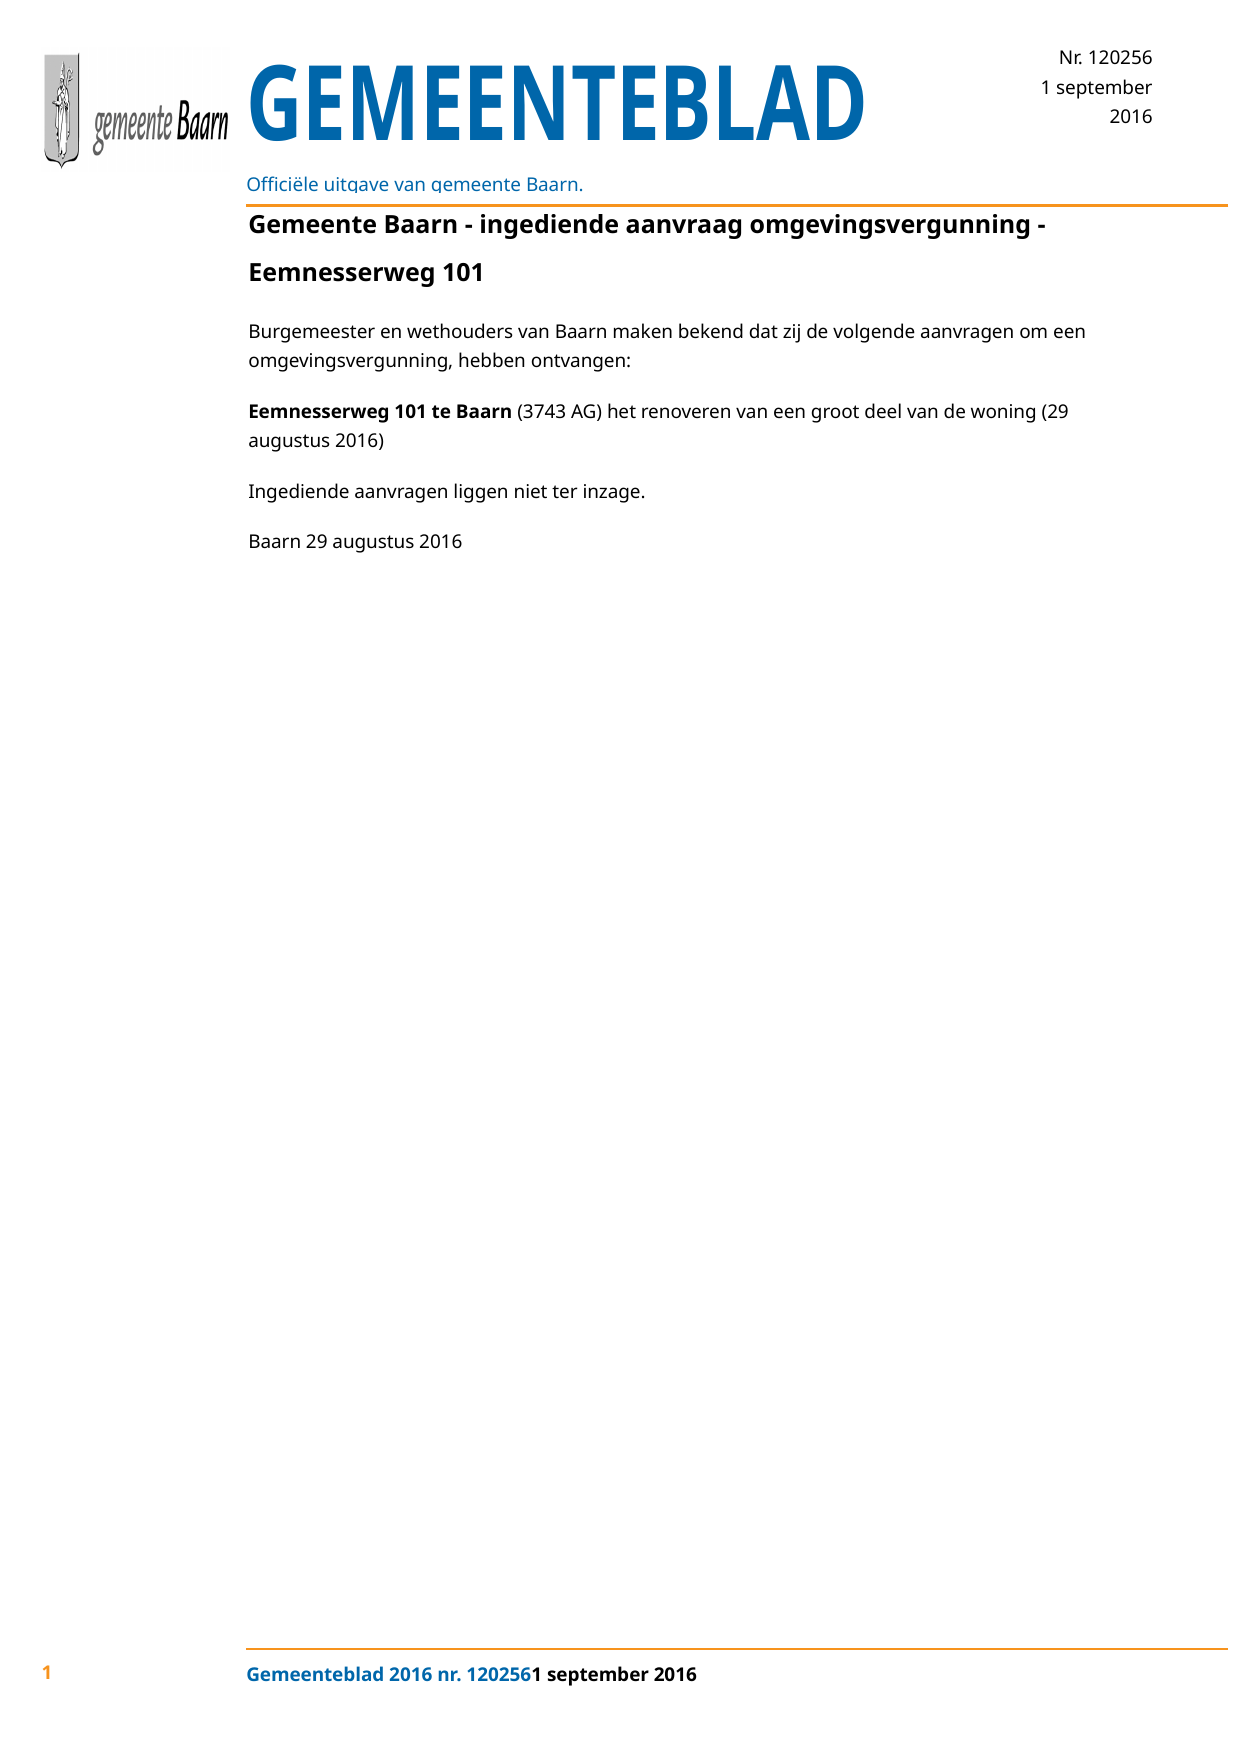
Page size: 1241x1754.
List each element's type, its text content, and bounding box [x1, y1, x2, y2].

text Gemeente Baarn - ingediende aanvraag omgevingsvergunning - Eemnesserweg 101 [248, 207, 1152, 288]
text Baarn 29 augustus 2016 [248, 528, 1152, 554]
picture [41, 47, 231, 172]
text Ingediende aanvragen liggen niet ter inzage. [248, 478, 1152, 504]
text Burgemeester en wethouders van Baarn maken bekend dat zij de volgende aanvragen om een omgevingsvergunning, hebben ontvangen: [248, 318, 1152, 373]
text Eemnesserweg 101 te Baarn (3743 AG) het renoveren van een groot deel van de woning (29 augustus 2016) [248, 398, 1152, 453]
